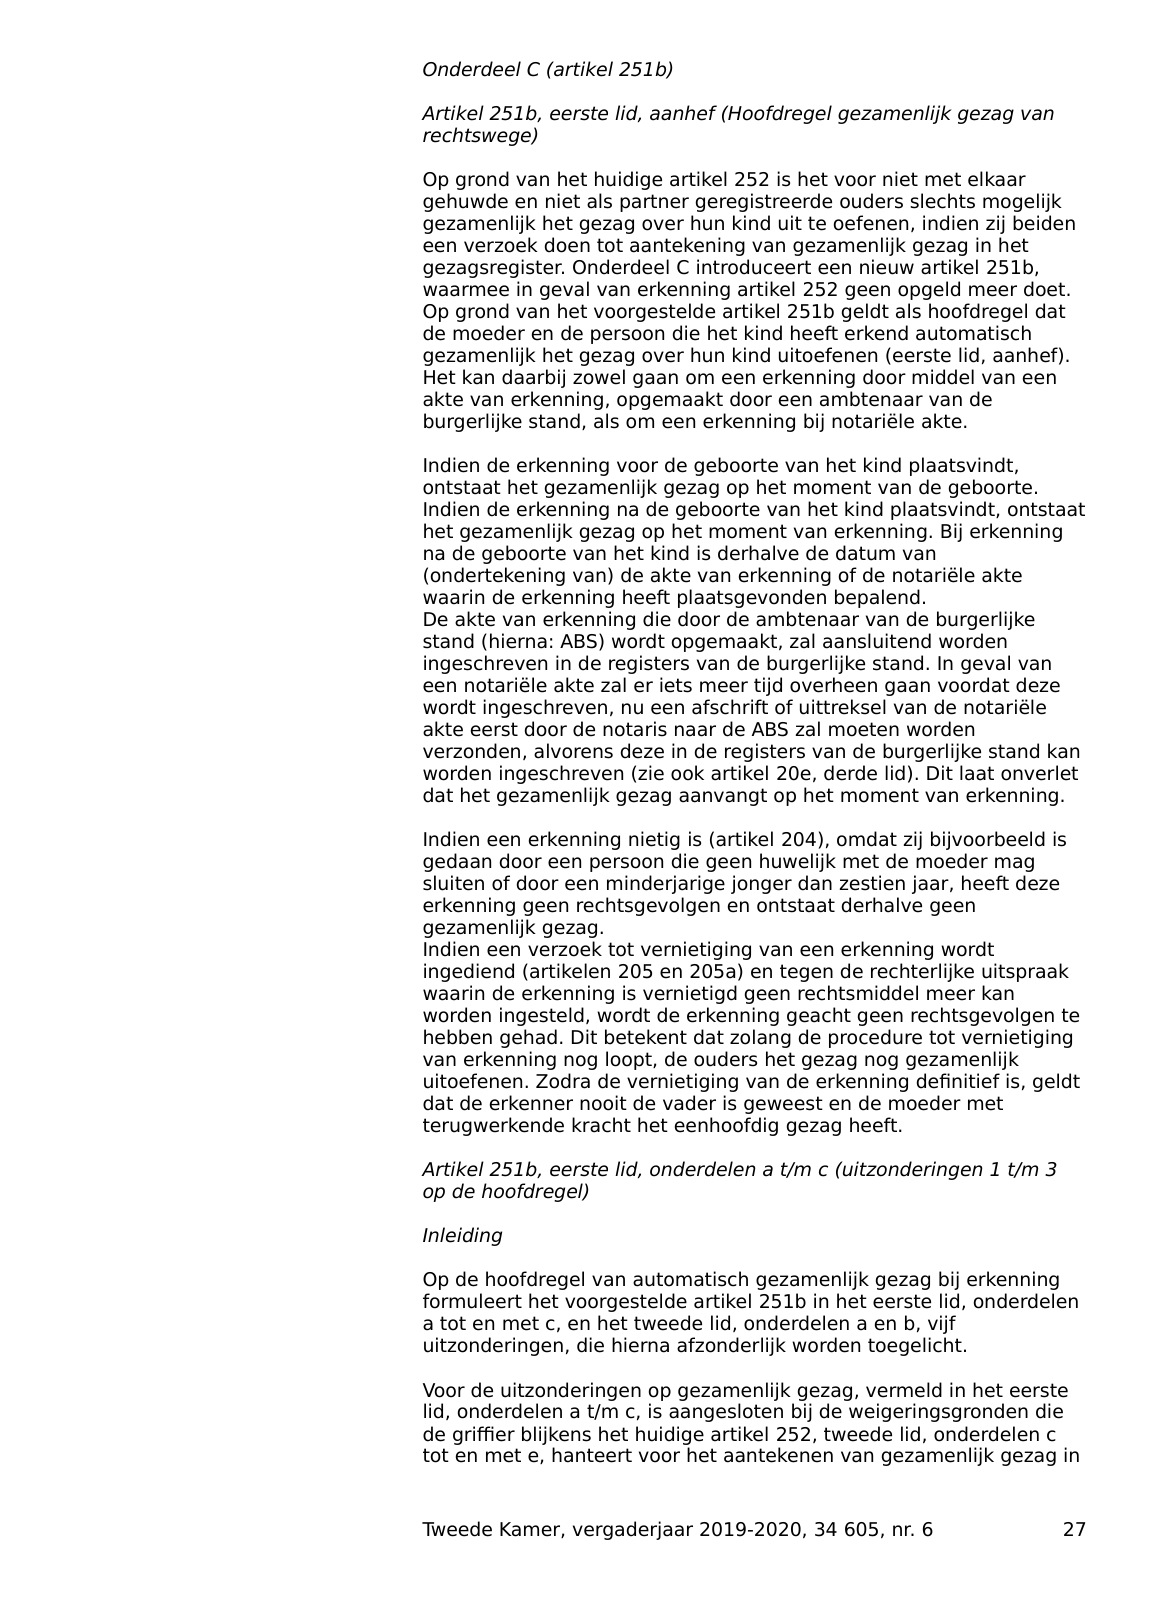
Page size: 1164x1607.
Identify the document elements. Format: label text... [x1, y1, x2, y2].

subtitle Artikel 251b, eerste lid, onderdelen a t/m c (uitzonderingen 1 t/m 3 op de hoofdregel) [422, 1159, 1087, 1203]
text Indien een verzoek tot vernietiging van een erkenning wordt ingediend (artikelen 205 en 205a) en tegen de rechterlijke uitspraak waarin de erkenning is vernietigd geen rechtsmiddel meer kan worden ingesteld, wordt de erkenning geacht geen rechtsgevolgen te hebben gehad. Dit betekent dat zolang de procedure tot vernietiging van erkenning nog loopt, de ouders het gezag nog gezamenlijk uitoefenen. Zodra de vernietiging van de erkenning definitief is, geldt dat de erkenner nooit de vader is geweest en de moeder met terugwerkende kracht het eenhoofdig gezag heeft. [422, 939, 1087, 1137]
text Op de hoofdregel van automatisch gezamenlijk gezag bij erkenning formuleert het voorgestelde artikel 251b in het eerste lid, onderdelen a tot en met c, en het tweede lid, onderdelen a en b, vijf uitzonderingen, die hierna afzonderlijk worden toegelicht. [422, 1269, 1087, 1357]
text Voor de uitzonderingen op gezamenlijk gezag, vermeld in het eerste lid, onderdelen a t/m c, is aangesloten bij de weigeringsgronden die de griffier blijkens het huidige artikel 252, tweede lid, onderdelen c tot en met e, hanteert voor het aantekenen van gezamenlijk gezag in [422, 1379, 1087, 1467]
text Op grond van het voorgestelde artikel 251b geldt als hoofdregel dat de moeder en de persoon die het kind heeft erkend automatisch gezamenlijk het gezag over hun kind uitoefenen (eerste lid, aanhef). Het kan daarbij zowel gaan om een erkenning door middel van een akte van erkenning, opgemaakt door een ambtenaar van de burgerlijke stand, als om een erkenning bij notariële akte. [422, 301, 1087, 433]
subtitle Onderdeel C (artikel 251b) [422, 59, 1087, 81]
subtitle Inleiding [422, 1225, 1087, 1247]
text Indien een erkenning nietig is (artikel 204), omdat zij bijvoorbeeld is gedaan door een persoon die geen huwelijk met de moeder mag sluiten of door een minderjarige jonger dan zestien jaar, heeft deze erkenning geen rechtsgevolgen en ontstaat derhalve geen gezamenlijk gezag. [422, 829, 1087, 939]
text Indien de erkenning voor de geboorte van het kind plaatsvindt, ontstaat het gezamenlijk gezag op het moment van de geboorte. Indien de erkenning na de geboorte van het kind plaatsvindt, ontstaat het gezamenlijk gezag op het moment van erkenning. Bij erkenning na de geboorte van het kind is derhalve de datum van (ondertekening van) de akte van erkenning of de notariële akte waarin de erkenning heeft plaatsgevonden bepalend. [422, 455, 1087, 609]
subtitle Artikel 251b, eerste lid, aanhef (Hoofdregel gezamenlijk gezag van rechtswege) [422, 103, 1087, 147]
text Op grond van het huidige artikel 252 is het voor niet met elkaar gehuwde en niet als partner geregistreerde ouders slechts mogelijk gezamenlijk het gezag over hun kind uit te oefenen, indien zij beiden een verzoek doen tot aantekening van gezamenlijk gezag in het gezagsregister. Onderdeel C introduceert een nieuw artikel 251b, waarmee in geval van erkenning artikel 252 geen opgeld meer doet. [422, 169, 1087, 301]
text De akte van erkenning die door de ambtenaar van de burgerlijke stand (hierna: ABS) wordt opgemaakt, zal aansluitend worden ingeschreven in de registers van de burgerlijke stand. In geval van een notariële akte zal er iets meer tijd overheen gaan voordat deze wordt ingeschreven, nu een afschrift of uittreksel van de notariële akte eerst door de notaris naar de ABS zal moeten worden verzonden, alvorens deze in de registers van de burgerlijke stand kan worden ingeschreven (zie ook artikel 20e, derde lid). Dit laat onverlet dat het gezamenlijk gezag aanvangt op het moment van erkenning. [422, 609, 1087, 807]
